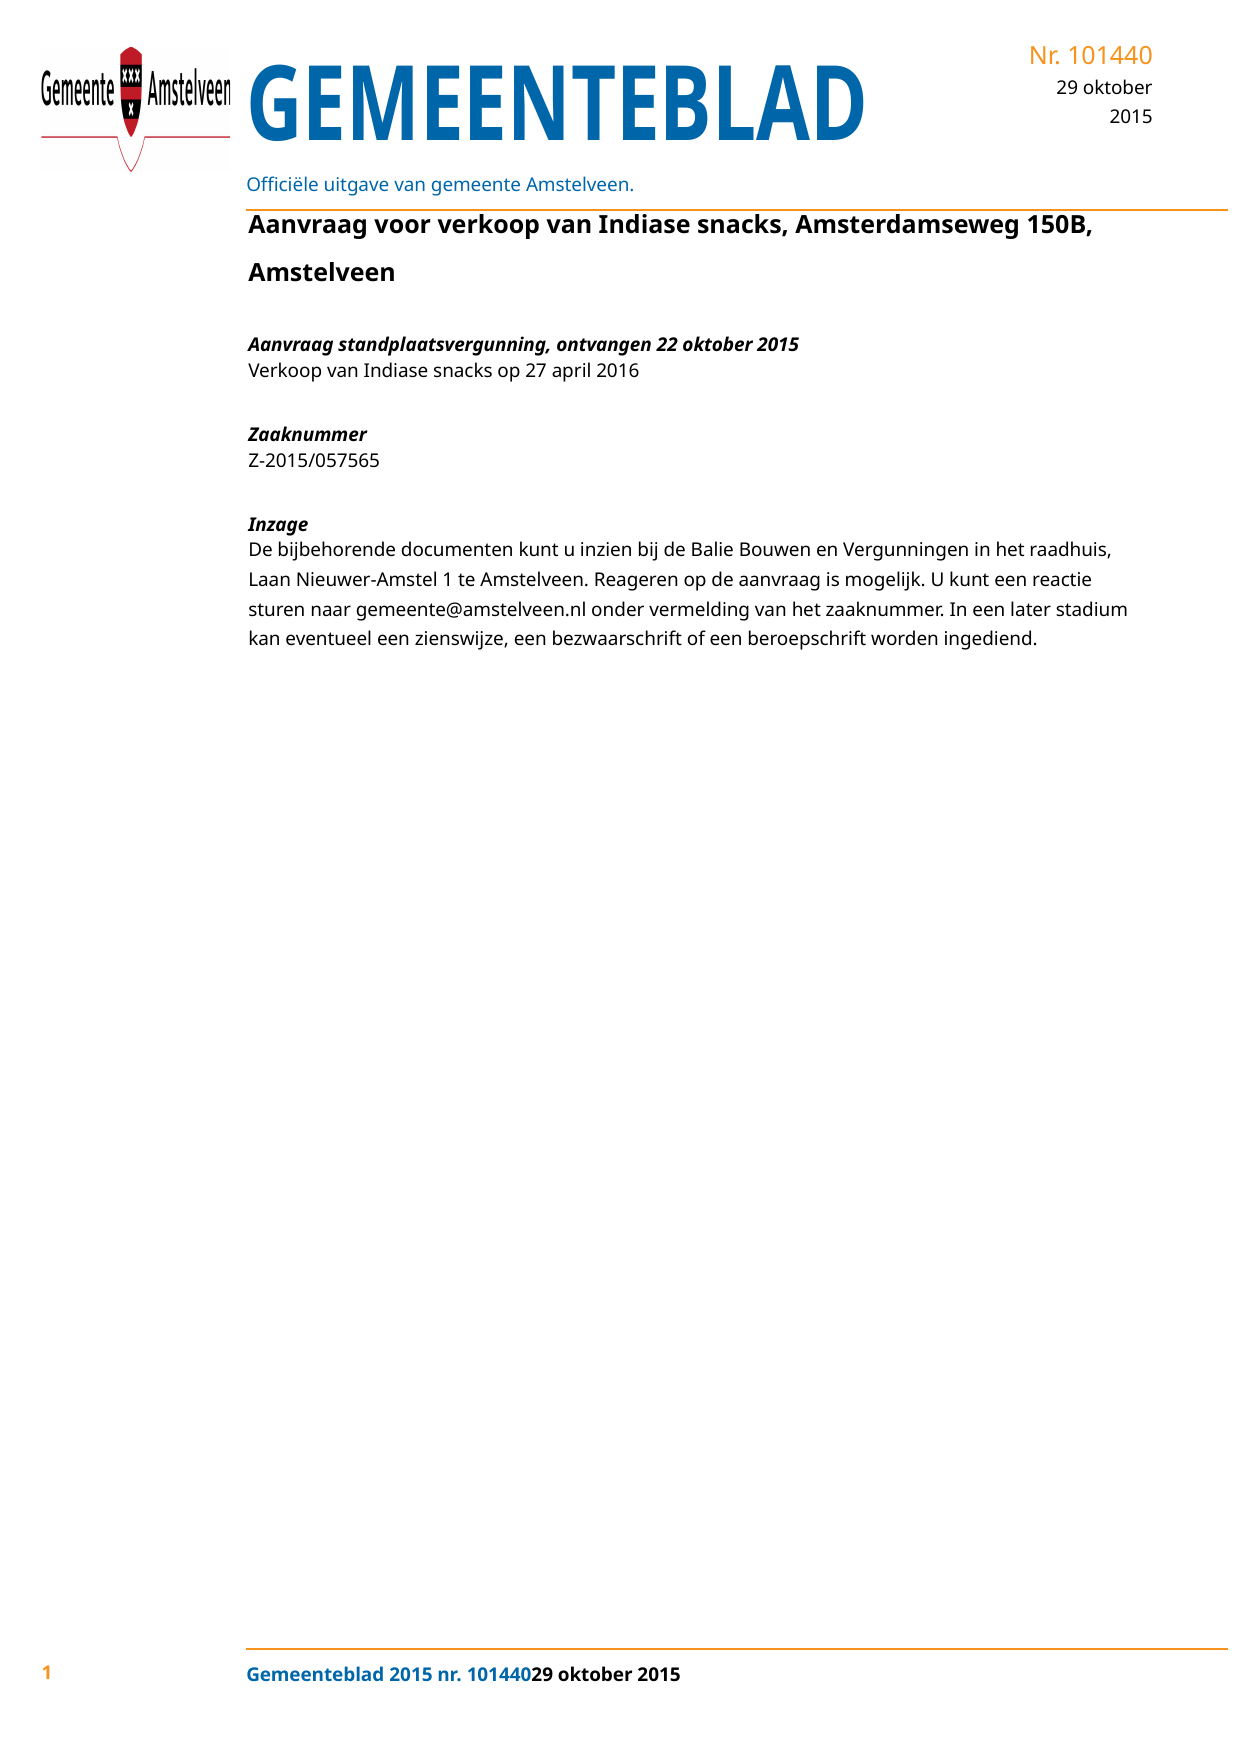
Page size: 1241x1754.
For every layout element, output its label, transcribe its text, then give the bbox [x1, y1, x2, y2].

text Verkoop van Indiase snacks op 27 april 2016 [248, 357, 1152, 383]
text De bijbehorende documenten kunt u inzien bij de Balie Bouwen en Vergunningen in het raadhuis, Laan Nieuwer-Amstel 1 te Amstelveen. Reageren op de aanvraag is mogelijk. U kunt een reactie sturen naar gemeente@amstelveen.nl onder vermelding van het zaaknummer. In een later stadium kan eventueel een zienswijze, een bezwaarschrift of een beroepschrift worden ingediend. [248, 537, 1152, 651]
text Inzage [248, 511, 1152, 537]
picture [41, 47, 231, 172]
text Zaaknummer [248, 421, 1152, 447]
text Aanvraag standplaatsvergunning, ontvangen 22 oktober 2015 [248, 331, 1152, 357]
text Aanvraag voor verkoop van Indiase snacks, Amsterdamseweg 150B, Amstelveen [248, 211, 1152, 288]
text Z-2015/057565 [248, 447, 1152, 473]
